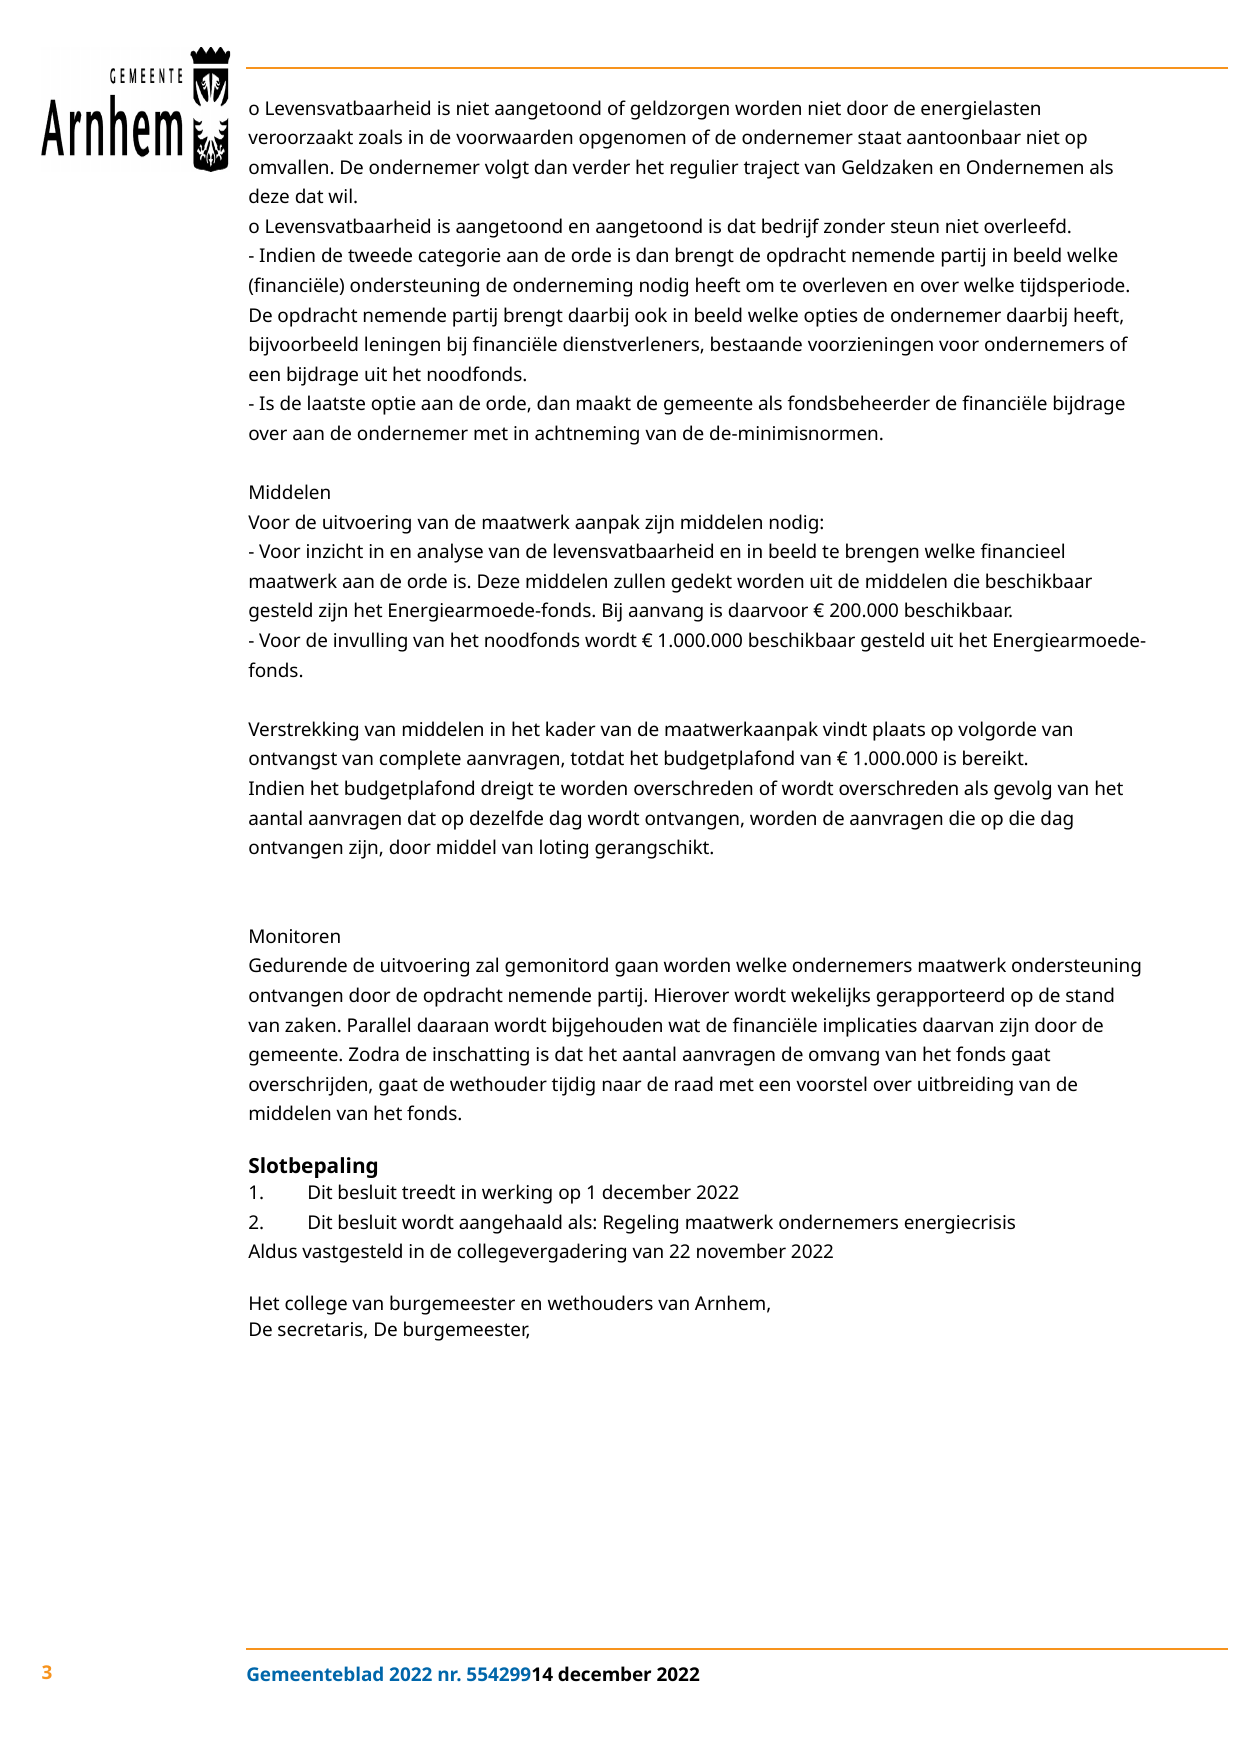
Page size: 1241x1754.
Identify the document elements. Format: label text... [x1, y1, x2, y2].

list Dit besluit treedt in werking op 1 december 2022 [248, 1179, 1152, 1205]
text Het college van burgemeester en wethouders van Arnhem, [248, 1290, 1152, 1316]
text Voor de uitvoering van de maatwerk aanpak zijn middelen nodig: [248, 509, 1152, 535]
text - Voor de invulling van het noodfonds wordt € 1.000.000 beschikbaar gesteld uit het Energiearmoede-fonds. [248, 627, 1152, 683]
text - Indien de tweede categorie aan de orde is dan brengt de opdracht nemende partij in beeld welke (financiële) ondersteuning de onderneming nodig heeft om te overleven en over welke tijdsperiode. De opdracht nemende partij brengt daarbij ook in beeld welke opties de ondernemer daarbij heeft, bijvoorbeeld leningen bij financiële dienstverleners, bestaande voorzieningen voor ondernemers of een bijdrage uit het noodfonds. [248, 243, 1152, 387]
text Monitoren [248, 923, 1152, 949]
text Gedurende de uitvoering zal gemonitord gaan worden welke ondernemers maatwerk ondersteuning ontvangen door de opdracht nemende partij. Hierover wordt wekelijks gerapporteerd op de stand van zaken. Parallel daaraan wordt bijgehouden wat de financiële implicaties daarvan zijn door de gemeente. Zodra de inschatting is dat het aantal aanvragen de omvang van het fonds gaat overschrijden, gaat de wethouder tijdig naar de raad met een voorstel over uitbreiding van de middelen van het fonds. [248, 953, 1152, 1126]
text Slotbepaling [248, 1151, 1152, 1179]
picture [41, 47, 231, 172]
text Verstrekking van middelen in het kader van de maatwerkaanpak vindt plaats op volgorde van ontvangst van complete aanvragen, totdat het budgetplafond van € 1.000.000 is bereikt. [248, 716, 1152, 771]
text o Levensvatbaarheid is aangetoond en aangetoond is dat bedrijf zonder steun niet overleefd. [248, 213, 1152, 239]
text Indien het budgetplafond dreigt te worden overschreden of wordt overschreden als gevolg van het aantal aanvragen dat op dezelfde dag wordt ontvangen, worden de aanvragen die op die dag ontvangen zijn, door middel van loting gerangschikt. [248, 775, 1152, 860]
list Dit besluit wordt aangehaald als: Regeling maatwerk ondernemers energiecrisis [248, 1209, 1152, 1235]
text Aldus vastgesteld in de collegevergadering van 22 november 2022 [248, 1239, 1152, 1264]
text Middelen [248, 479, 1152, 505]
text - Voor inzicht in en analyse van de levensvatbaarheid en in beeld te brengen welke financieel maatwerk aan de orde is. Deze middelen zullen gedekt worden uit de middelen die beschikbaar gesteld zijn het Energiearmoede-fonds. Bij aanvang is daarvoor € 200.000 beschikbaar. [248, 538, 1152, 623]
text De secretaris, De burgemeester, [248, 1316, 1152, 1342]
text o Levensvatbaarheid is niet aangetoond of geldzorgen worden niet door de energielasten veroorzaakt zoals in de voorwaarden opgenomen of de ondernemer staat aantoonbaar niet op omvallen. De ondernemer volgt dan verder het regulier traject van Geldzaken en Ondernemen als deze dat wil. [248, 95, 1152, 209]
text - Is de laatste optie aan de orde, dan maakt de gemeente als fondsbeheerder de financiële bijdrage over aan de ondernemer met in achtneming van de de-minimisnormen. [248, 391, 1152, 446]
